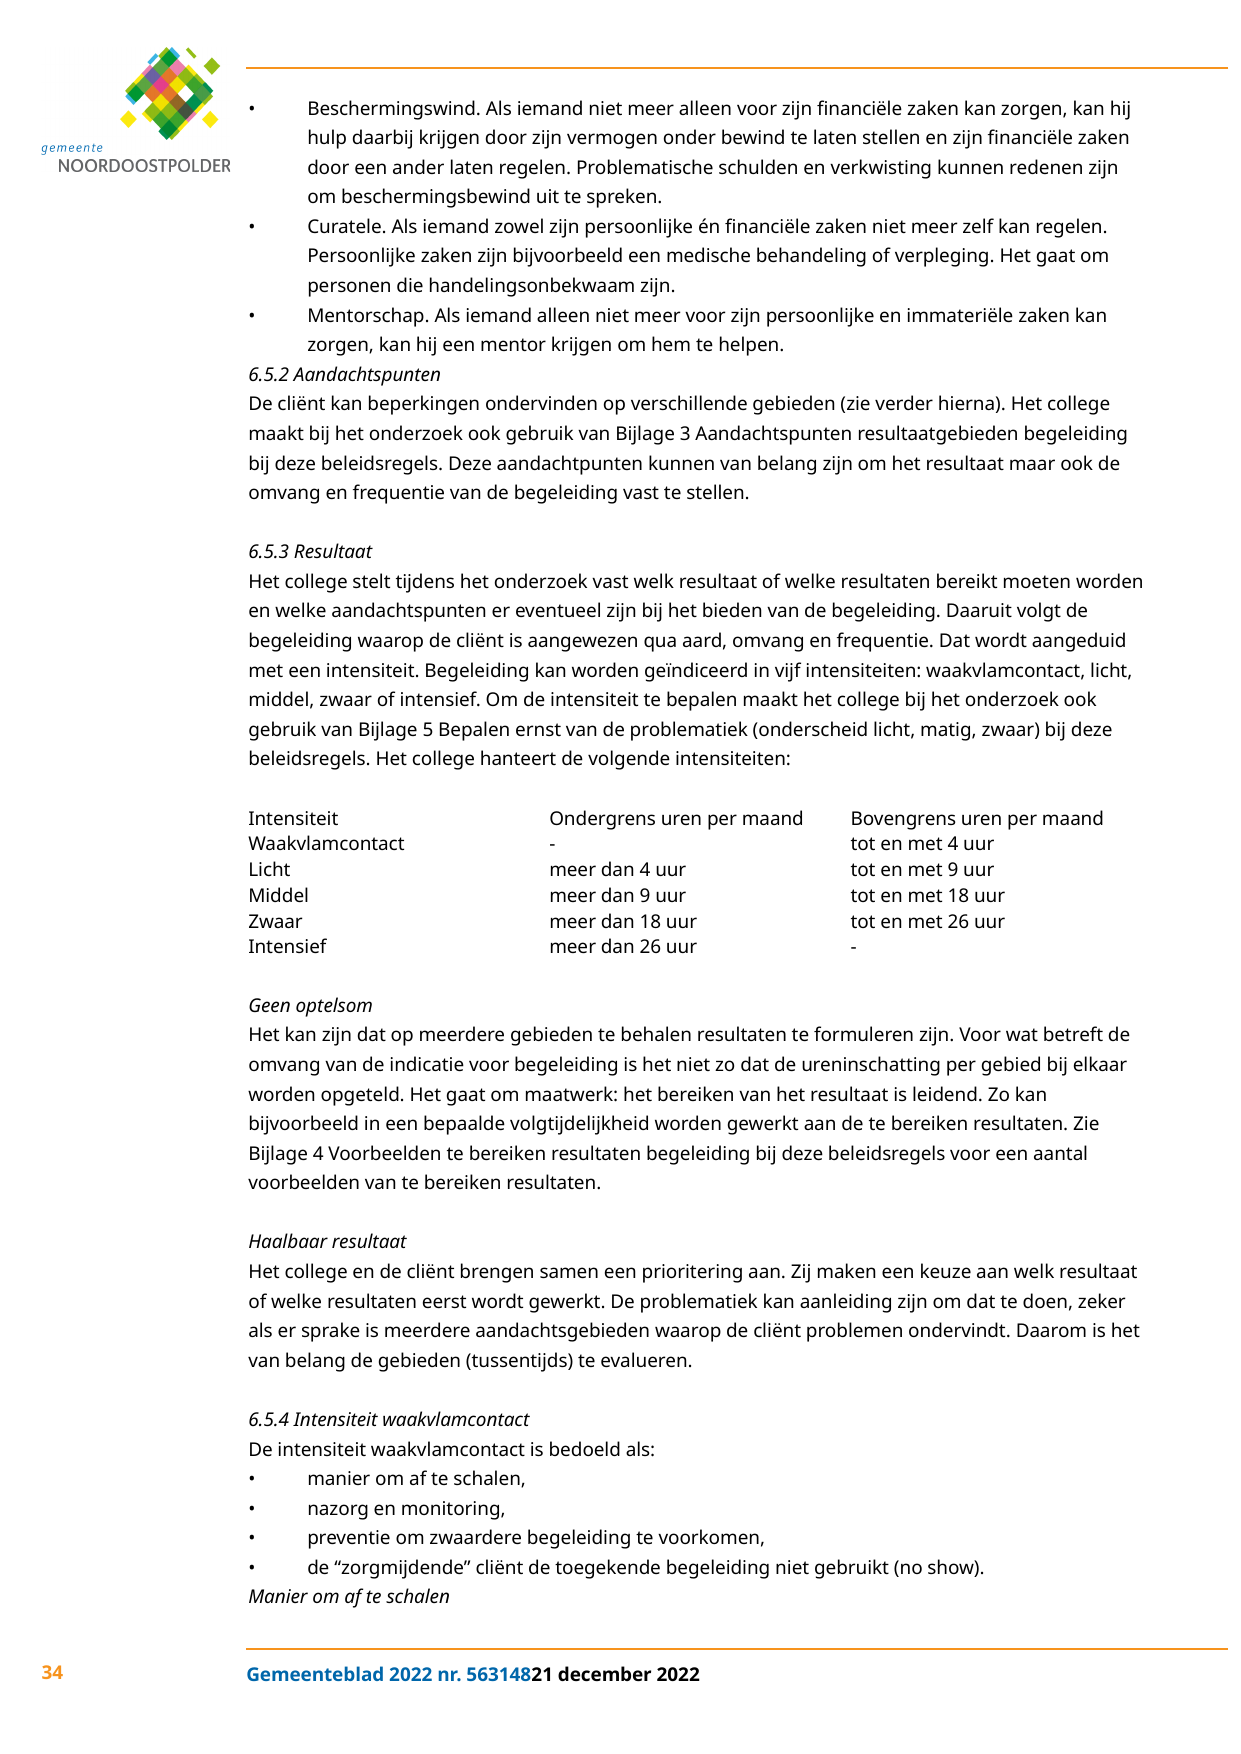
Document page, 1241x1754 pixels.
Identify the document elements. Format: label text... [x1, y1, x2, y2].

table_cell meer dan 26 uur [549, 934, 850, 959]
text De cliënt kan beperkingen ondervinden op verschillende gebieden (zie verder hierna). Het college maakt bij het onderzoek ook gebruik van Bijlage 3 Aandachtspunten resultaatgebieden begeleiding bij deze beleidsregels. Deze aandachtpunten kunnen van belang zijn om het resultaat maar ook de omvang en frequentie van de begeleiding vast te stellen. [248, 391, 1152, 505]
list nazorg en monitoring, [248, 1495, 1152, 1521]
list de “zorgmijdende” cliënt de toegekende begeleiding niet gebruikt (no show). [248, 1554, 1152, 1580]
table_cell Waakvlamcontact [248, 831, 549, 856]
table_cell tot en met 4 uur [850, 831, 1152, 856]
table_cell Middel [248, 882, 549, 908]
text Geen optelsom [248, 992, 1152, 1018]
text 6.5.3 Resultaat [248, 538, 1152, 564]
table_cell - [850, 934, 1152, 959]
list manier om af te schalen, [248, 1465, 1152, 1491]
table_header Ondergrens uren per maand [549, 805, 850, 831]
table_header Intensiteit [248, 805, 549, 831]
text Het kan zijn dat op meerdere gebieden te behalen resultaten te formuleren zijn. Voor wat betreft de omvang van de indicatie voor begeleiding is het niet zo dat de ureninschatting per gebied bij elkaar worden opgeteld. Het gaat om maatwerk: het bereiken van het resultaat is leidend. Zo kan bijvoorbeeld in een bepaalde volgtijdelijkheid worden gewerkt aan de te bereiken resultaten. Zie Bijlage 4 Voorbeelden te bereiken resultaten begeleiding bij deze beleidsregels voor een aantal voorbeelden van te bereiken resultaten. [248, 1022, 1152, 1195]
table_cell Intensief [248, 934, 549, 959]
text 6.5.4 Intensiteit waakvlamcontact [248, 1406, 1152, 1432]
table_cell tot en met 9 uur [850, 856, 1152, 882]
list Beschermingswind. Als iemand niet meer alleen voor zijn financiële zaken kan zorgen, kan hij hulp daarbij krijgen door zijn vermogen onder bewind te laten stellen en zijn financiële zaken door een ander laten regelen. Problematische schulden en verkwisting kunnen redenen zijn om beschermingsbewind uit te spreken. [248, 95, 1152, 209]
text De intensiteit waakvlamcontact is bedoeld als: [248, 1436, 1152, 1462]
table_cell meer dan 18 uur [549, 908, 850, 933]
table_cell tot en met 18 uur [850, 882, 1152, 908]
list preventie om zwaardere begeleiding te voorkomen, [248, 1524, 1152, 1550]
table_cell Licht [248, 856, 549, 882]
list Mentorschap. Als iemand alleen niet meer voor zijn persoonlijke en immateriële zaken kan zorgen, kan hij een mentor krijgen om hem te helpen. [248, 302, 1152, 357]
table_cell meer dan 9 uur [549, 882, 850, 908]
text Het college stelt tijdens het onderzoek vast welk resultaat of welke resultaten bereikt moeten worden en welke aandachtspunten er eventueel zijn bij het bieden van de begeleiding. Daaruit volgt de begeleiding waarop de cliënt is aangewezen qua aard, omvang en frequentie. Dat wordt aangeduid met een intensiteit. Begeleiding kan worden geïndiceerd in vijf intensiteiten: waakvlamcontact, licht, middel, zwaar of intensief. Om de intensiteit te bepalen maakt het college bij het onderzoek ook gebruik van Bijlage 5 Bepalen ernst van de problematiek (onderscheid licht, matig, zwaar) bij deze beleidsregels. Het college hanteert de volgende intensiteiten: [248, 568, 1152, 771]
table_cell tot en met 26 uur [850, 908, 1152, 933]
picture [41, 47, 231, 172]
text 6.5.2 Aandachtspunten [248, 361, 1152, 387]
table_cell - [549, 831, 850, 856]
table_cell Zwaar [248, 908, 549, 933]
text Het college en de cliënt brengen samen een prioritering aan. Zij maken een keuze aan welk resultaat of welke resultaten eerst wordt gewerkt. De problematiek kan aanleiding zijn om dat te doen, zeker als er sprake is meerdere aandachtsgebieden waarop de cliënt problemen ondervindt. Daarom is het van belang de gebieden (tussentijds) te evalueren. [248, 1258, 1152, 1373]
text Haalbaar resultaat [248, 1229, 1152, 1254]
table_cell meer dan 4 uur [549, 856, 850, 882]
table_header Bovengrens uren per maand [850, 805, 1152, 831]
text Manier om af te schalen [248, 1584, 1152, 1609]
list Curatele. Als iemand zowel zijn persoonlijke én financiële zaken niet meer zelf kan regelen. Persoonlijke zaken zijn bijvoorbeeld een medische behandeling of verpleging. Het gaat om personen die handelingsonbekwaam zijn. [248, 213, 1152, 298]
